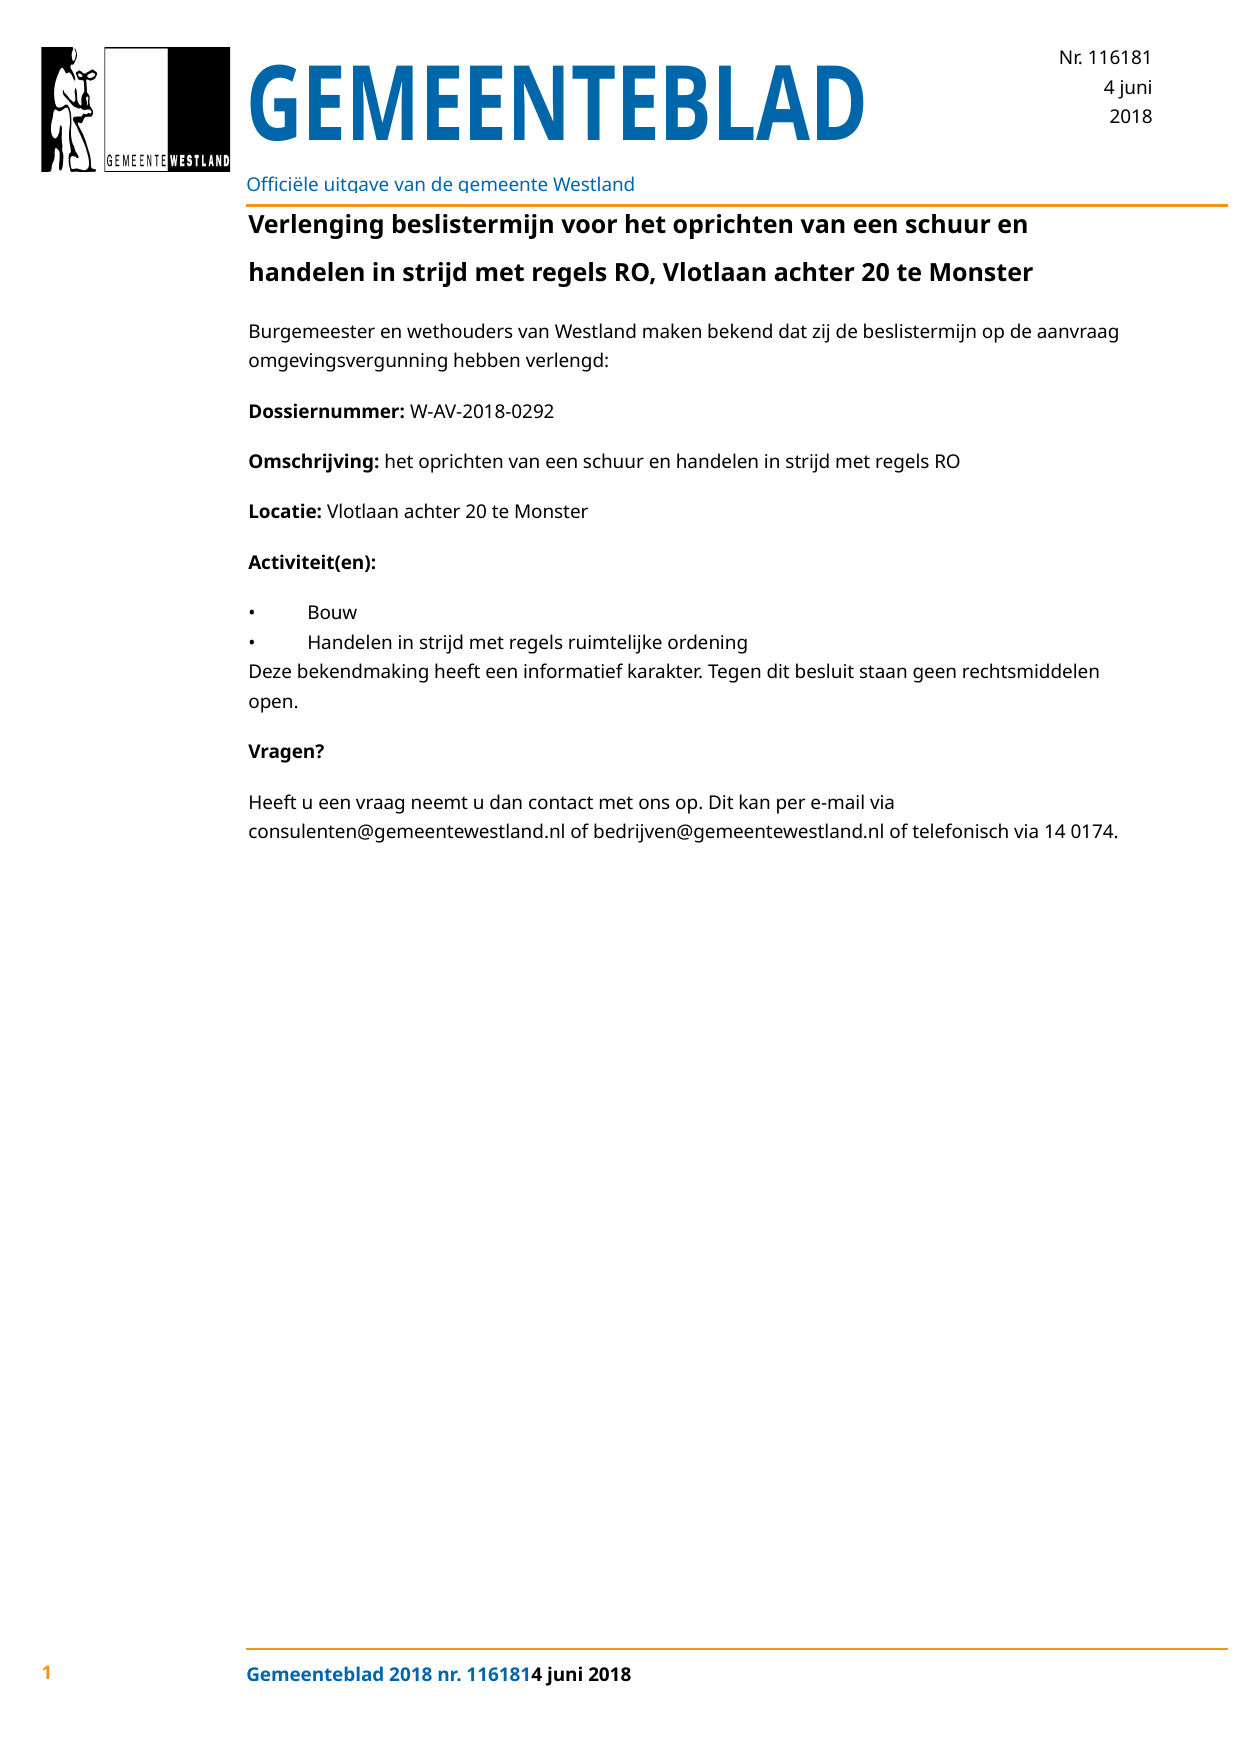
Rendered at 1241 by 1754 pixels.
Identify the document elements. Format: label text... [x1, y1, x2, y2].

text Burgemeester en wethouders van Westland maken bekend dat zij de beslistermijn op de aanvraag omgevingsvergunning hebben verlengd: [248, 318, 1152, 373]
text Dossiernummer: W-AV-2018-0292 [248, 398, 1152, 424]
text Activiteit(en): [248, 549, 1152, 575]
text Deze bekendmaking heeft een informatief karakter. Tegen dit besluit staan geen rechtsmiddelen open. [248, 659, 1152, 714]
picture [41, 47, 231, 172]
text Vragen? [248, 739, 1152, 764]
list Handelen in strijd met regels ruimtelijke ordening [248, 629, 1152, 655]
list Bouw [248, 599, 1152, 625]
text Omschrijving: het oprichten van een schuur en handelen in strijd met regels RO [248, 448, 1152, 474]
text Locatie: Vlotlaan achter 20 te Monster [248, 499, 1152, 524]
text Verlenging beslistermijn voor het oprichten van een schuur en handelen in strijd met regels RO, Vlotlaan achter 20 te Monster [248, 207, 1152, 288]
text Heeft u een vraag neemt u dan contact met ons op. Dit kan per e-mail via consulenten@gemeentewestland.nl of bedrijven@gemeentewestland.nl of telefonisch via 14 0174. [248, 789, 1152, 844]
